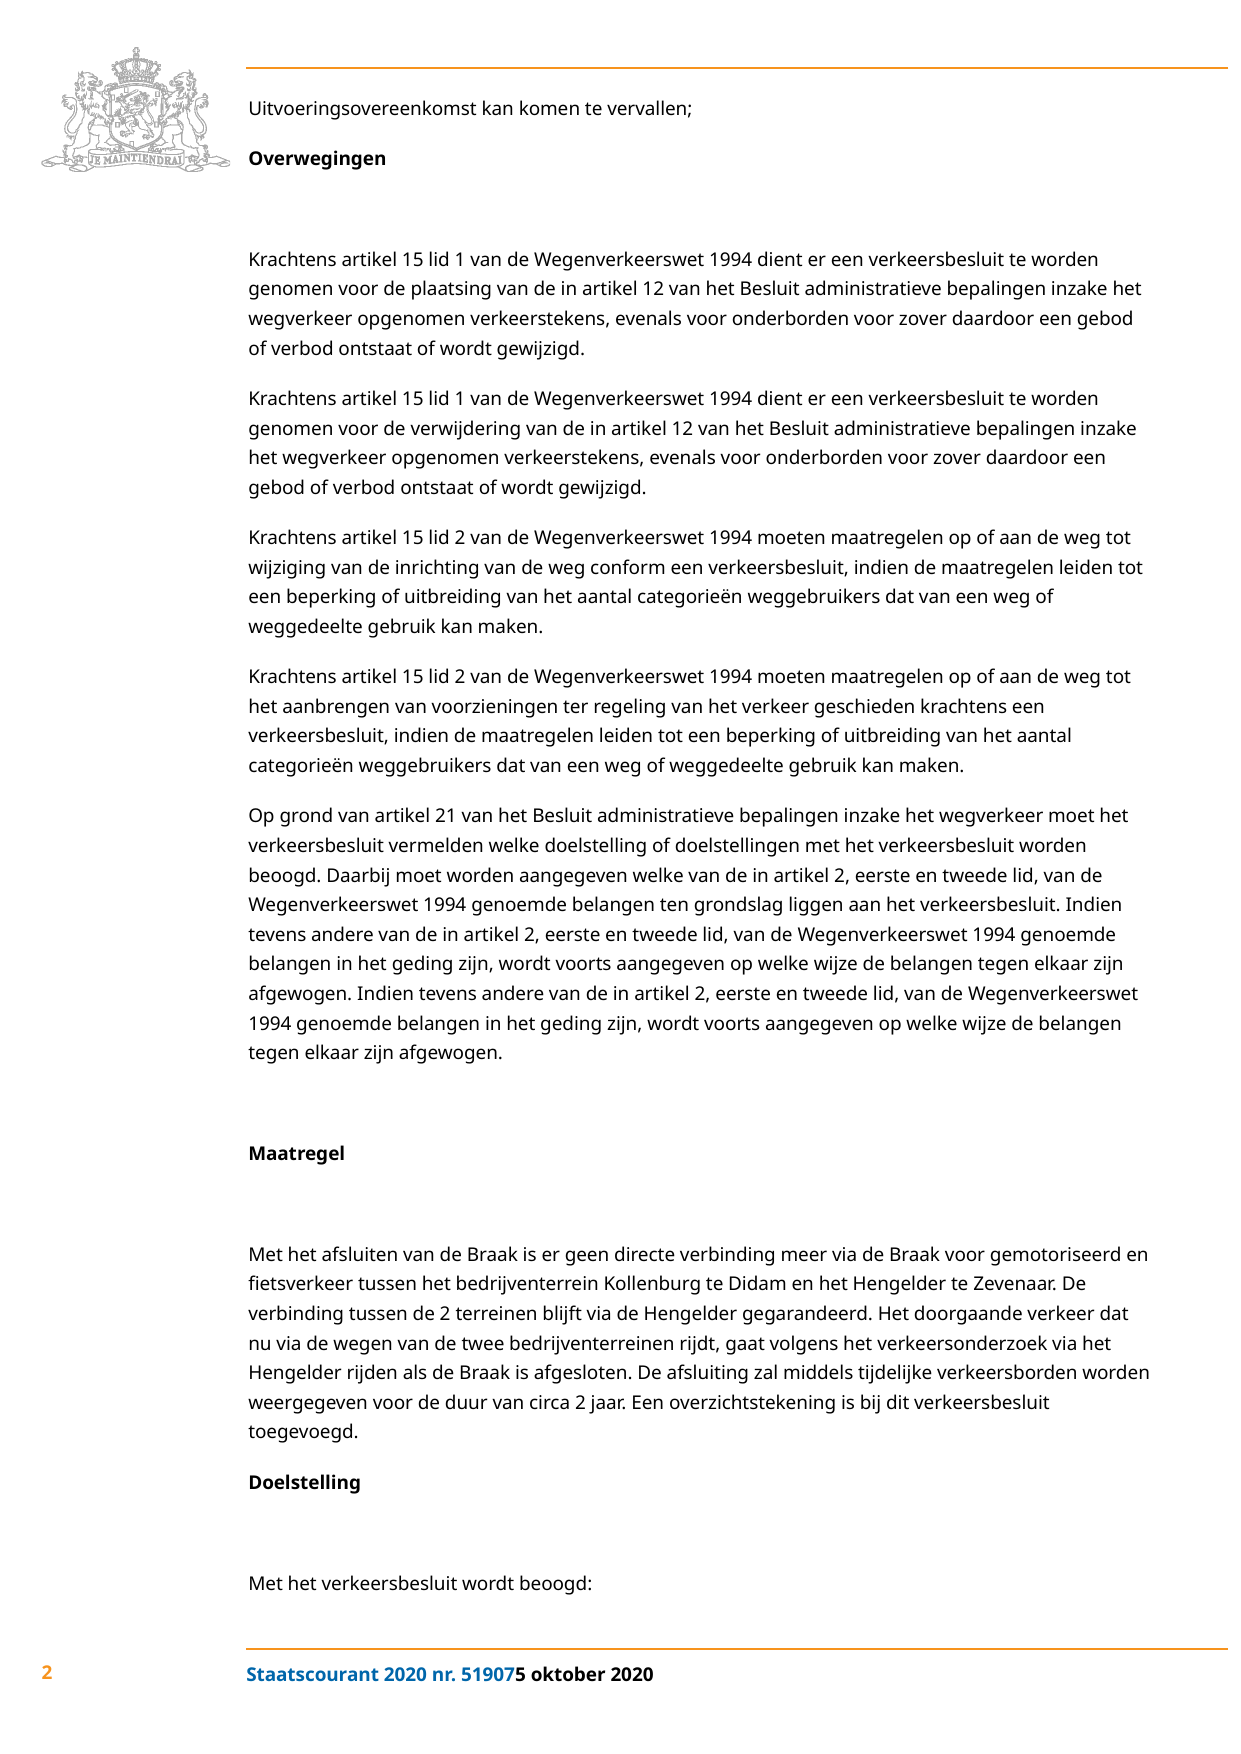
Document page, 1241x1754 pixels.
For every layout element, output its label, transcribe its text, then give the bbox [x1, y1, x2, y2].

text Maatregel [248, 1140, 1152, 1166]
text Met het afsluiten van de Braak is er geen directe verbinding meer via de Braak voor gemotoriseerd en fietsverkeer tussen het bedrijventerrein Kollenburg te Didam en het Hengelder te Zevenaar. De verbinding tussen de 2 terreinen blijft via de Hengelder gegarandeerd. Het doorgaande verkeer dat nu via de wegen van de twee bedrijventerreinen rijdt, gaat volgens het verkeersonderzoek via het Hengelder rijden als de Braak is afgesloten. De afsluiting zal middels tijdelijke verkeersborden worden weergegeven voor de duur van circa 2 jaar. Een overzichtstekening is bij dit verkeersbesluit toegevoegd. [248, 1241, 1152, 1444]
text Overwegingen [248, 145, 1152, 171]
text Met het verkeersbesluit wordt beoogd: [248, 1570, 1152, 1596]
text Krachtens artikel 15 lid 1 van de Wegenverkeerswet 1994 dient er een verkeersbesluit te worden genomen voor de plaatsing van de in artikel 12 van het Besluit administratieve bepalingen inzake het wegverkeer opgenomen verkeerstekens, evenals voor onderborden voor zover daardoor een gebod of verbod ontstaat of wordt gewijzigd. [248, 246, 1152, 361]
text Krachtens artikel 15 lid 1 van de Wegenverkeerswet 1994 dient er een verkeersbesluit te worden genomen voor de verwijdering van de in artikel 12 van het Besluit administratieve bepalingen inzake het wegverkeer opgenomen verkeerstekens, evenals voor onderborden voor zover daardoor een gebod of verbod ontstaat of wordt gewijzigd. [248, 385, 1152, 500]
text Doelstelling [248, 1469, 1152, 1495]
text Krachtens artikel 15 lid 2 van de Wegenverkeerswet 1994 moeten maatregelen op of aan de weg tot het aanbrengen van voorzieningen ter regeling van het verkeer geschieden krachtens een verkeersbesluit, indien de maatregelen leiden tot een beperking of uitbreiding van het aantal categorieën weggebruikers dat van een weg of weggedeelte gebruik kan maken. [248, 663, 1152, 778]
text Uitvoeringsovereenkomst kan komen te vervallen; [248, 95, 1152, 121]
text Op grond van artikel 21 van het Besluit administratieve bepalingen inzake het wegverkeer moet het verkeersbesluit vermelden welke doelstelling of doelstellingen met het verkeersbesluit worden beoogd. Daarbij moet worden aangegeven welke van de in artikel 2, eerste en tweede lid, van de Wegenverkeerswet 1994 genoemde belangen ten grondslag liggen aan het verkeersbesluit. Indien tevens andere van de in artikel 2, eerste en tweede lid, van de Wegenverkeerswet 1994 genoemde belangen in het geding zijn, wordt voorts aangegeven op welke wijze de belangen tegen elkaar zijn afgewogen. Indien tevens andere van de in artikel 2, eerste en tweede lid, van de Wegenverkeerswet 1994 genoemde belangen in het geding zijn, wordt voorts aangegeven op welke wijze de belangen tegen elkaar zijn afgewogen. [248, 803, 1152, 1065]
text Krachtens artikel 15 lid 2 van de Wegenverkeerswet 1994 moeten maatregelen op of aan de weg tot wijziging van de inrichting van de weg conform een verkeersbesluit, indien de maatregelen leiden tot een beperking of uitbreiding van het aantal categorieën weggebruikers dat van een weg of weggedeelte gebruik kan maken. [248, 524, 1152, 639]
picture [41, 47, 231, 172]
